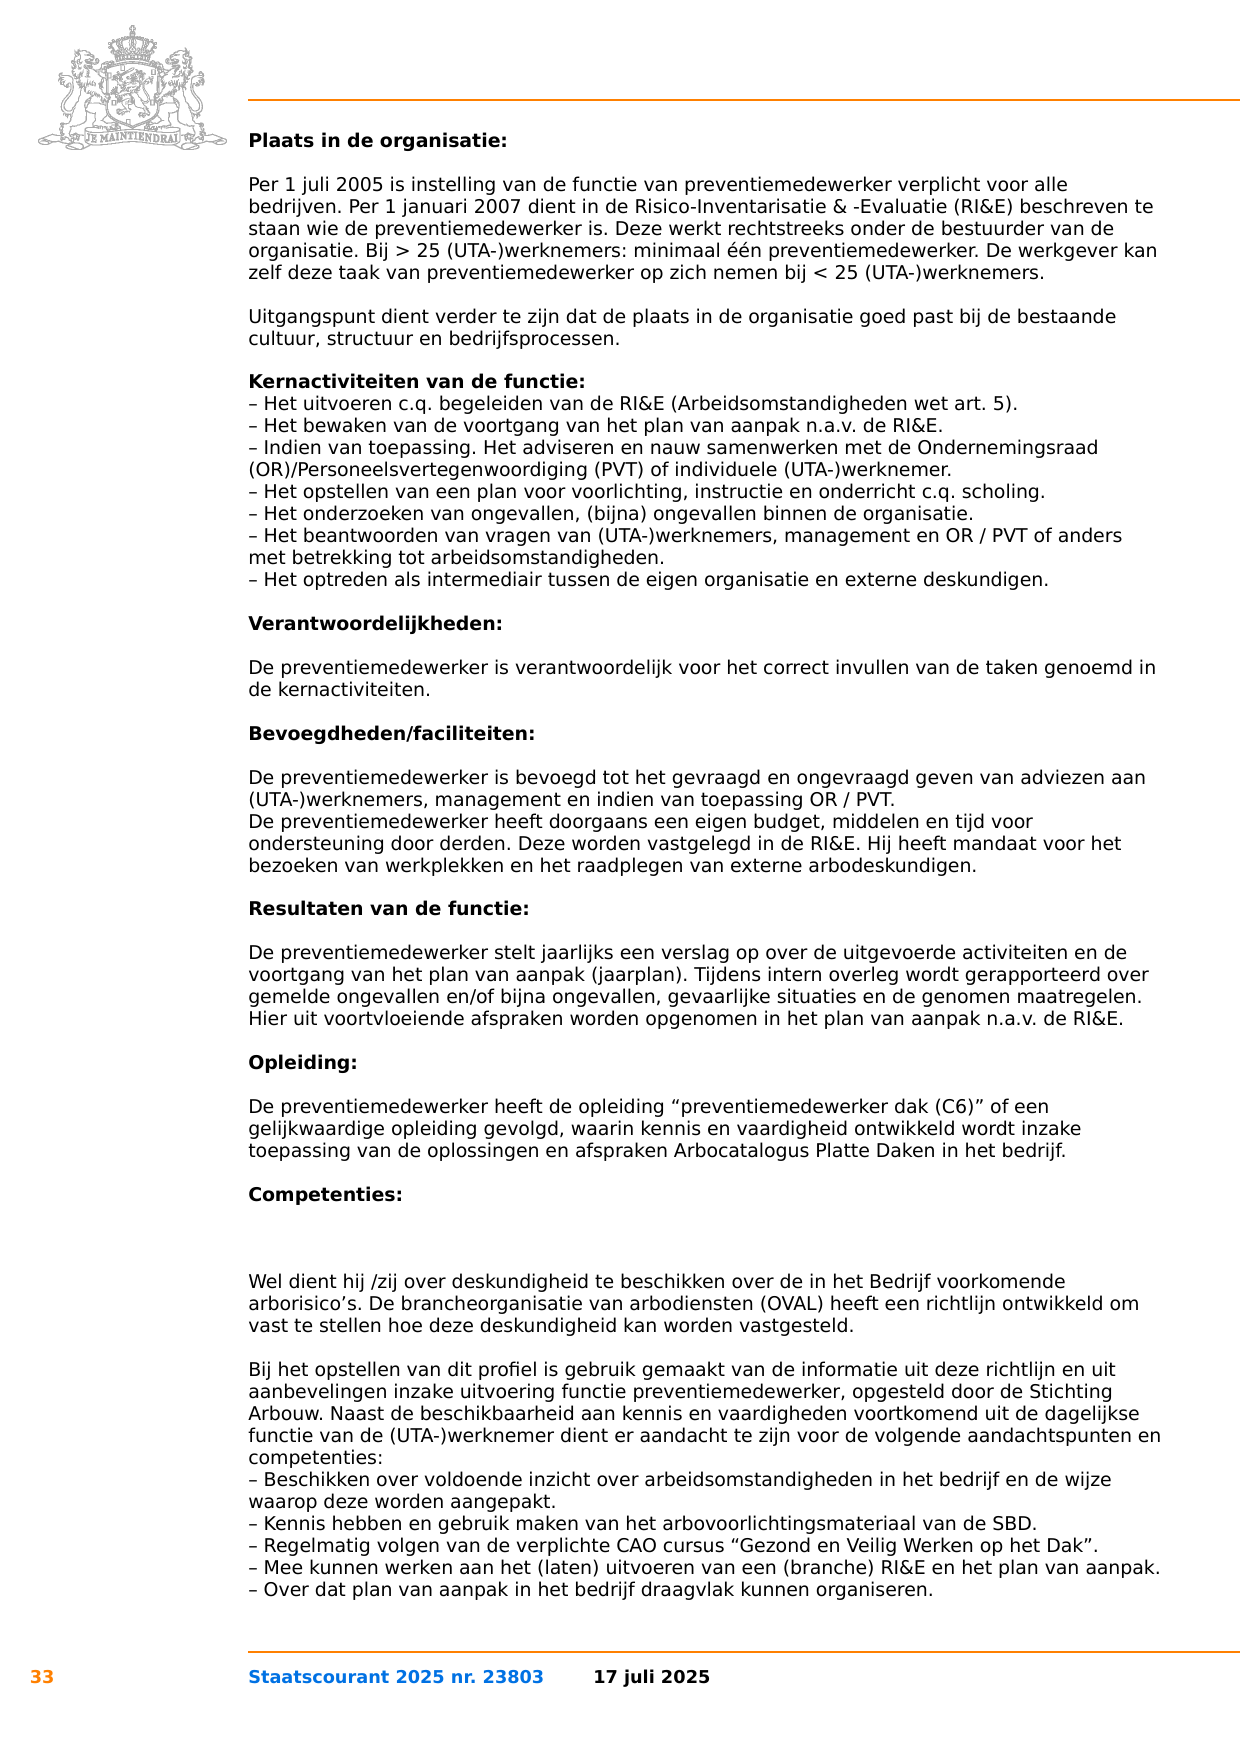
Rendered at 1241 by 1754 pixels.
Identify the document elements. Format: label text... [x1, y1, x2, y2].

subtitle Competenties: [248, 1184, 1163, 1206]
text – Regelmatig volgen van de verplichte CAO cursus “Gezond en Veilig Werken op het Dak”. [248, 1535, 1163, 1557]
text Uitgangspunt dient verder te zijn dat de plaats in de organisatie goed past bij de bestaande cultuur, structuur en bedrijfsprocessen. [248, 306, 1163, 349]
text – Kennis hebben en gebruik maken van het arbovoorlichtingsmateriaal van de SBD. [248, 1513, 1163, 1535]
text Wel dient hij /zij over deskundigheid te beschikken over de in het Bedrijf voorkomende arborisico’s. De brancheorganisatie van arbodiensten (OVAL) heeft een richtlijn ontwikkeld om vast te stellen hoe deze deskundigheid kan worden vastgesteld. [248, 1271, 1163, 1337]
text Per 1 juli 2005 is instelling van de functie van preventiemedewerker verplicht voor alle bedrijven. Per 1 januari 2007 dient in de Risico-Inventarisatie & -Evaluatie (RI&E) beschreven te staan wie de preventiemedewerker is. Deze werkt rechtstreeks onder de bestuurder van de organisatie. Bij > 25 (UTA-)werknemers: minimaal één preventiemedewerker. De werkgever kan zelf deze taak van preventiemedewerker op zich nemen bij < 25 (UTA-)werknemers. [248, 174, 1163, 284]
text De preventiemedewerker heeft doorgaans een eigen budget, middelen en tijd voor ondersteuning door derden. Deze worden vastgelegd in de RI&E. Hij heeft mandaat voor het bezoeken van werkplekken en het raadplegen van externe arbodeskundigen. [248, 811, 1163, 876]
picture [38, 25, 227, 150]
text – Het opstellen van een plan voor voorlichting, instructie en onderricht c.q. scholing. [248, 481, 1163, 503]
text – Het bewaken van de voortgang van het plan van aanpak n.a.v. de RI&E. [248, 415, 1163, 437]
text De preventiemedewerker is bevoegd tot het gevraagd en ongevraagd geven van adviezen aan (UTA-)werknemers, management en indien van toepassing OR / PVT. [248, 767, 1163, 811]
subtitle Plaats in de organisatie: [248, 130, 1163, 152]
subtitle Opleiding: [248, 1052, 1163, 1074]
text De preventiemedewerker heeft de opleiding “preventiemedewerker dak (C6)” of een gelijkwaardige opleiding gevolgd, waarin kennis en vaardigheid ontwikkeld wordt inzake toepassing van de oplossingen en afspraken Arbocatalogus Platte Daken in het bedrijf. [248, 1096, 1163, 1162]
subtitle Bevoegdheden/faciliteiten: [248, 723, 1163, 745]
text – Over dat plan van aanpak in het bedrijf draagvlak kunnen organiseren. [248, 1579, 1163, 1601]
subtitle Verantwoordelijkheden: [248, 613, 1163, 635]
subtitle Kernactiviteiten van de functie: [248, 371, 1163, 393]
subtitle Resultaten van de functie: [248, 898, 1163, 920]
text – Mee kunnen werken aan het (laten) uitvoeren van een (branche) RI&E en het plan van aanpak. [248, 1557, 1163, 1579]
text – Het beantwoorden van vragen van (UTA-)werknemers, management en OR / PVT of anders met betrekking tot arbeidsomstandigheden. [248, 525, 1163, 569]
text – Beschikken over voldoende inzicht over arbeidsomstandigheden in het bedrijf en de wijze waarop deze worden aangepakt. [248, 1469, 1163, 1513]
text Bij het opstellen van dit profiel is gebruik gemaakt van de informatie uit deze richtlijn en uit aanbevelingen inzake uitvoering functie preventiemedewerker, opgesteld door de Stichting Arbouw. Naast de beschikbaarheid aan kennis en vaardigheden voortkomend uit de dagelijkse functie van de (UTA-)werknemer dient er aandacht te zijn voor de volgende aandachtspunten en competenties: [248, 1359, 1163, 1469]
text De preventiemedewerker is verantwoordelijk voor het correct invullen van de taken genoemd in de kernactiviteiten. [248, 657, 1163, 701]
text De preventiemedewerker stelt jaarlijks een verslag op over de uitgevoerde activiteiten en de voortgang van het plan van aanpak (jaarplan). Tijdens intern overleg wordt gerapporteerd over gemelde ongevallen en/of bijna ongevallen, gevaarlijke situaties en de genomen maatregelen. Hier uit voortvloeiende afspraken worden opgenomen in het plan van aanpak n.a.v. de RI&E. [248, 942, 1163, 1030]
text – Het onderzoeken van ongevallen, (bijna) ongevallen binnen de organisatie. [248, 503, 1163, 525]
text – Indien van toepassing. Het adviseren en nauw samenwerken met de Ondernemingsraad (OR)/Personeelsvertegenwoordiging (PVT) of individuele (UTA-)werknemer. [248, 437, 1163, 481]
text – Het uitvoeren c.q. begeleiden van de RI&E (Arbeidsomstandigheden wet art. 5). [248, 393, 1163, 415]
text – Het optreden als intermediair tussen de eigen organisatie en externe deskundigen. [248, 569, 1163, 591]
